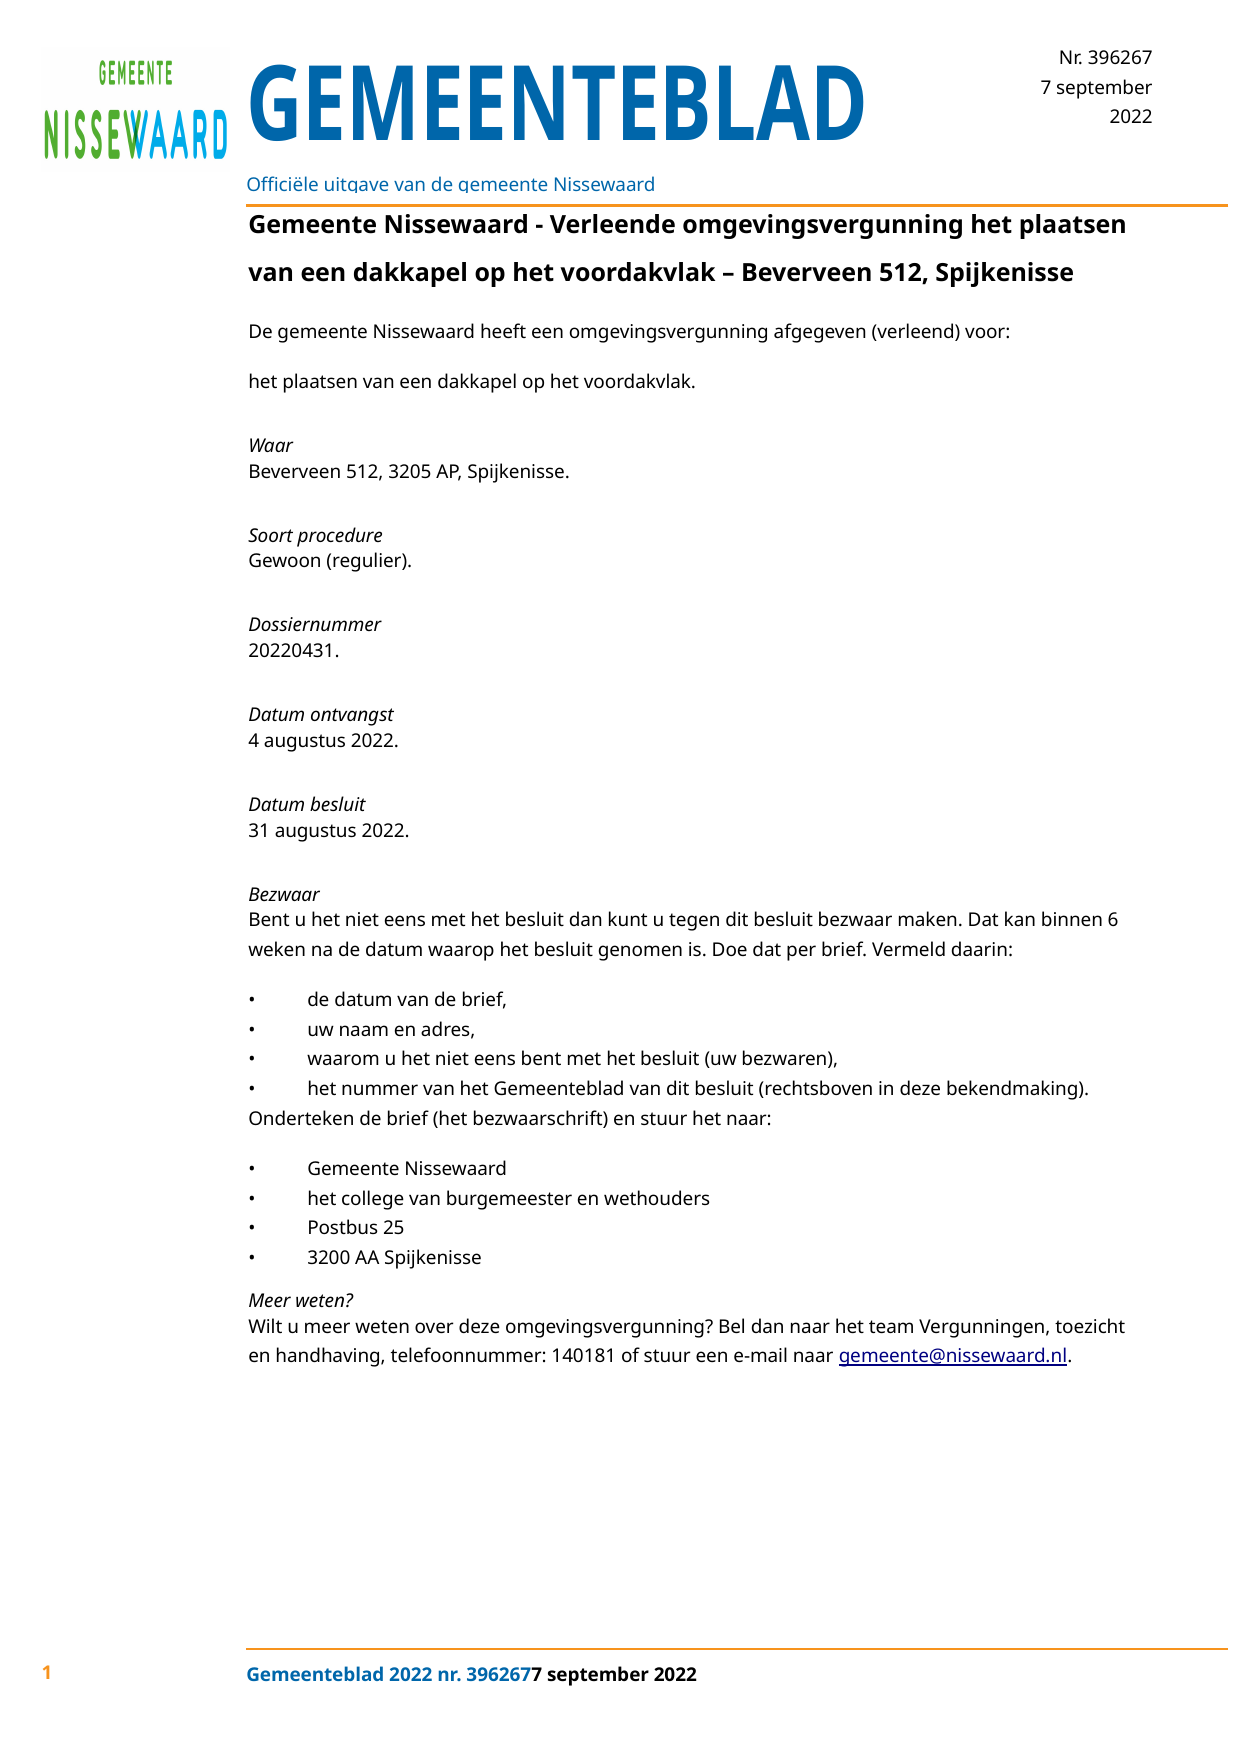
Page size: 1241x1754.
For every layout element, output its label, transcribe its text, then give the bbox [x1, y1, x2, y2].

list uw naam en adres, [248, 1016, 1152, 1042]
text 31 augustus 2022. [248, 817, 1152, 842]
text 4 augustus 2022. [248, 727, 1152, 753]
text Datum besluit [248, 791, 1152, 817]
text Bent u het niet eens met het besluit dan kunt u tegen dit besluit bezwaar maken. Dat kan binnen 6 weken na de datum waarop het besluit genomen is. Doe dat per brief. Vermeld daarin: [248, 906, 1152, 962]
text Meer weten? [248, 1287, 1152, 1313]
text Onderteken de brief (het bezwaarschrift) en stuur het naar: [248, 1105, 1152, 1131]
text Gewoon (regulier). [248, 548, 1152, 573]
text Bezwaar [248, 881, 1152, 906]
text De gemeente Nissewaard heeft een omgevingsvergunning afgegeven (verleend) voor: [248, 318, 1152, 344]
picture [41, 47, 231, 172]
text Wilt u meer weten over deze omgevingsvergunning? Bel dan naar het team Vergunningen, toezicht en handhaving, telefoonnummer: 140181 of stuur een e-mail naar gemeente@nissewaard.nl. [248, 1313, 1152, 1368]
text Waar [248, 432, 1152, 458]
text het plaatsen van een dakkapel op het voordakvlak. [248, 368, 1152, 394]
list Gemeente Nissewaard [248, 1155, 1152, 1181]
text Soort procedure [248, 522, 1152, 548]
list het college van burgemeester en wethouders [248, 1185, 1152, 1211]
text Dossiernummer [248, 612, 1152, 637]
list de datum van de brief, [248, 986, 1152, 1012]
list het nummer van het Gemeenteblad van dit besluit (rechtsboven in deze bekendmaking). [248, 1075, 1152, 1101]
text Datum ontvangst [248, 701, 1152, 727]
text 20220431. [248, 637, 1152, 663]
list 3200 AA Spijkenisse [248, 1244, 1152, 1270]
text Beverveen 512, 3205 AP, Spijkenisse. [248, 458, 1152, 484]
list Postbus 25 [248, 1214, 1152, 1240]
list waarom u het niet eens bent met het besluit (uw bezwaren), [248, 1046, 1152, 1071]
text Gemeente Nissewaard - Verleende omgevingsvergunning het plaatsen van een dakkapel op het voordakvlak – Beverveen 512, Spijkenisse [248, 207, 1152, 288]
